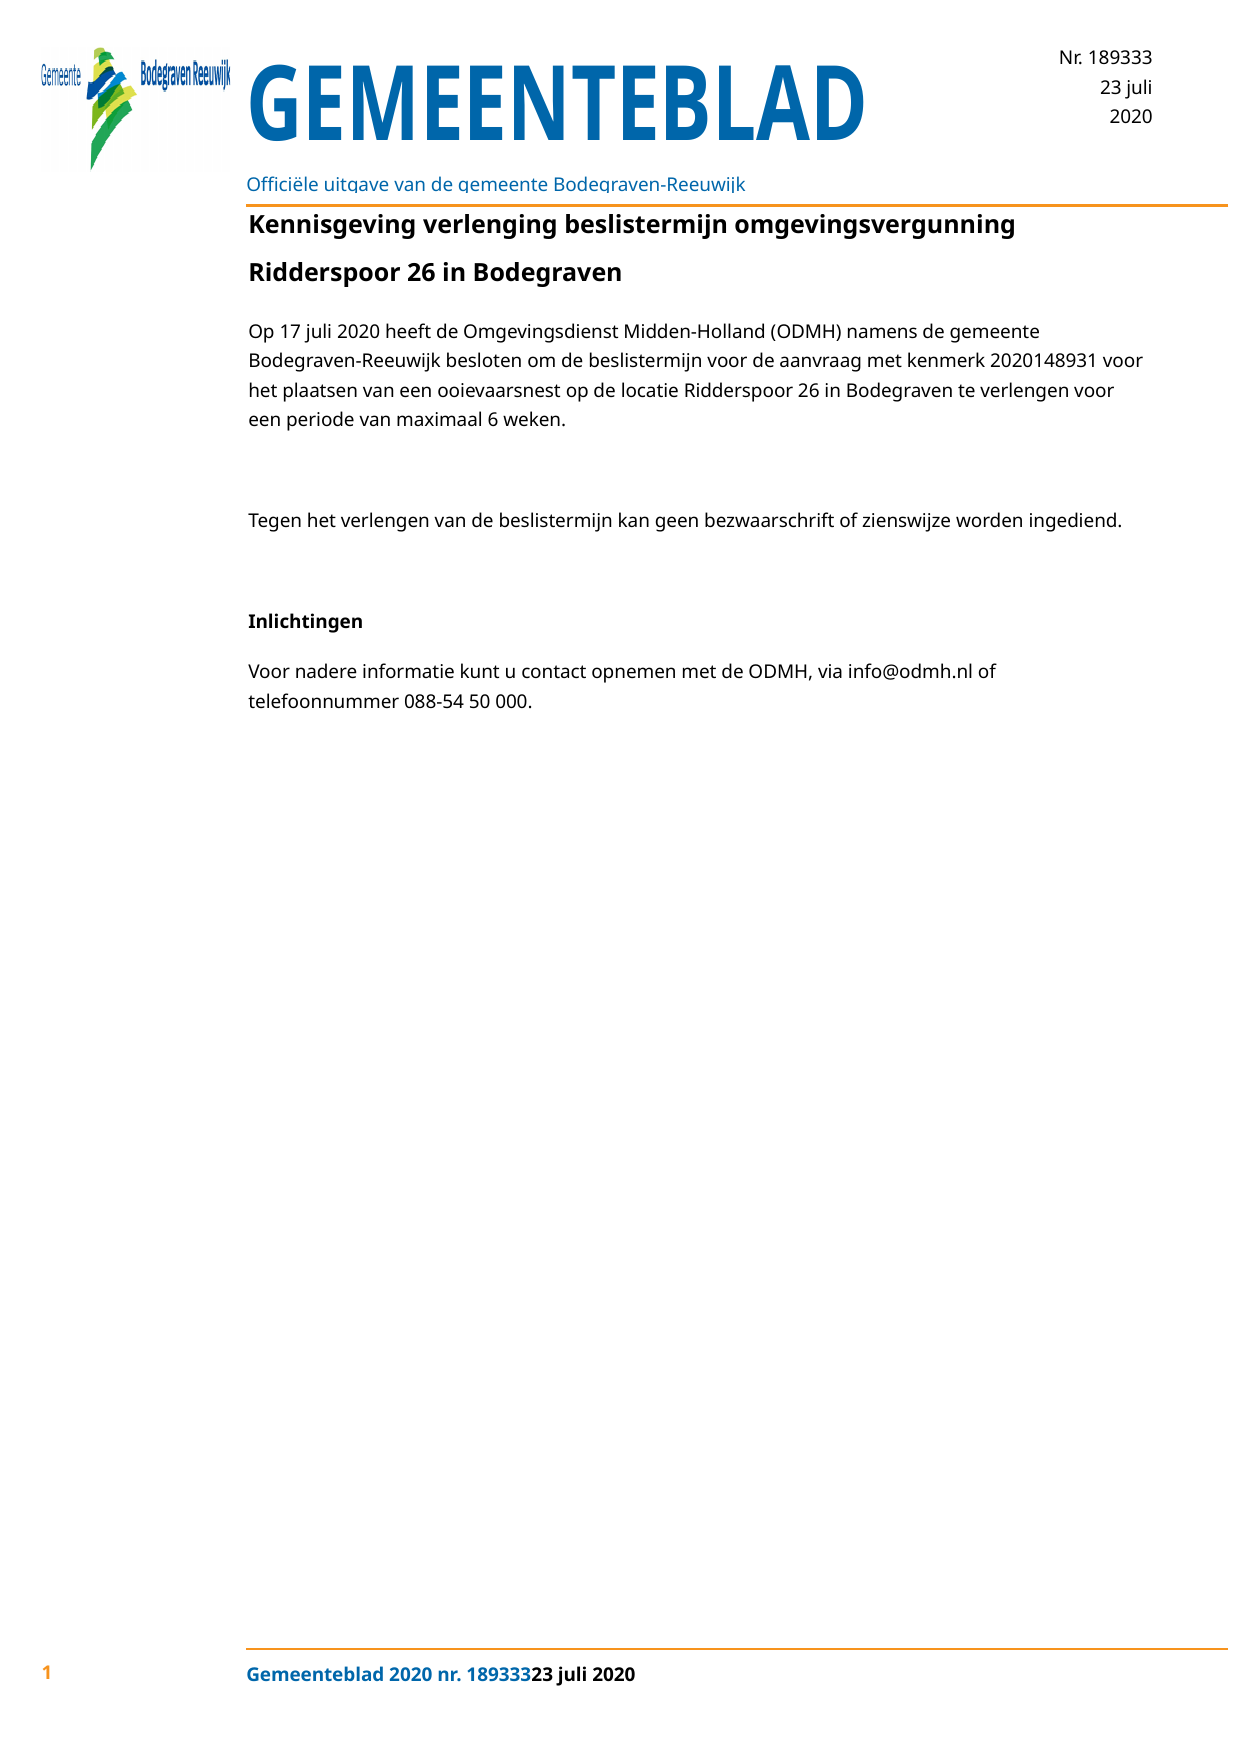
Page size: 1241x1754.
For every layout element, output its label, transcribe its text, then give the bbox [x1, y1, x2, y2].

text Kennisgeving verlenging beslistermijn omgevingsvergunning Ridderspoor 26 in Bodegraven [248, 207, 1152, 288]
text Op 17 juli 2020 heeft de Omgevingsdienst Midden-Holland (ODMH) namens de gemeente Bodegraven-Reeuwijk besloten om de beslistermijn voor de aanvraag met kenmerk 2020148931 voor het plaatsen van een ooievaarsnest op de locatie Ridderspoor 26 in Bodegraven te verlengen voor een periode van maximaal 6 weken. [248, 318, 1152, 432]
picture [41, 47, 231, 172]
text Tegen het verlengen van de beslistermijn kan geen bezwaarschrift of zienswijze worden ingediend. [248, 507, 1152, 533]
text Voor nadere informatie kunt u contact opnemen met de ODMH, via info@odmh.nl of telefoonnummer 088-54 50 000. [248, 659, 1152, 714]
text Inlichtingen [248, 608, 1152, 634]
